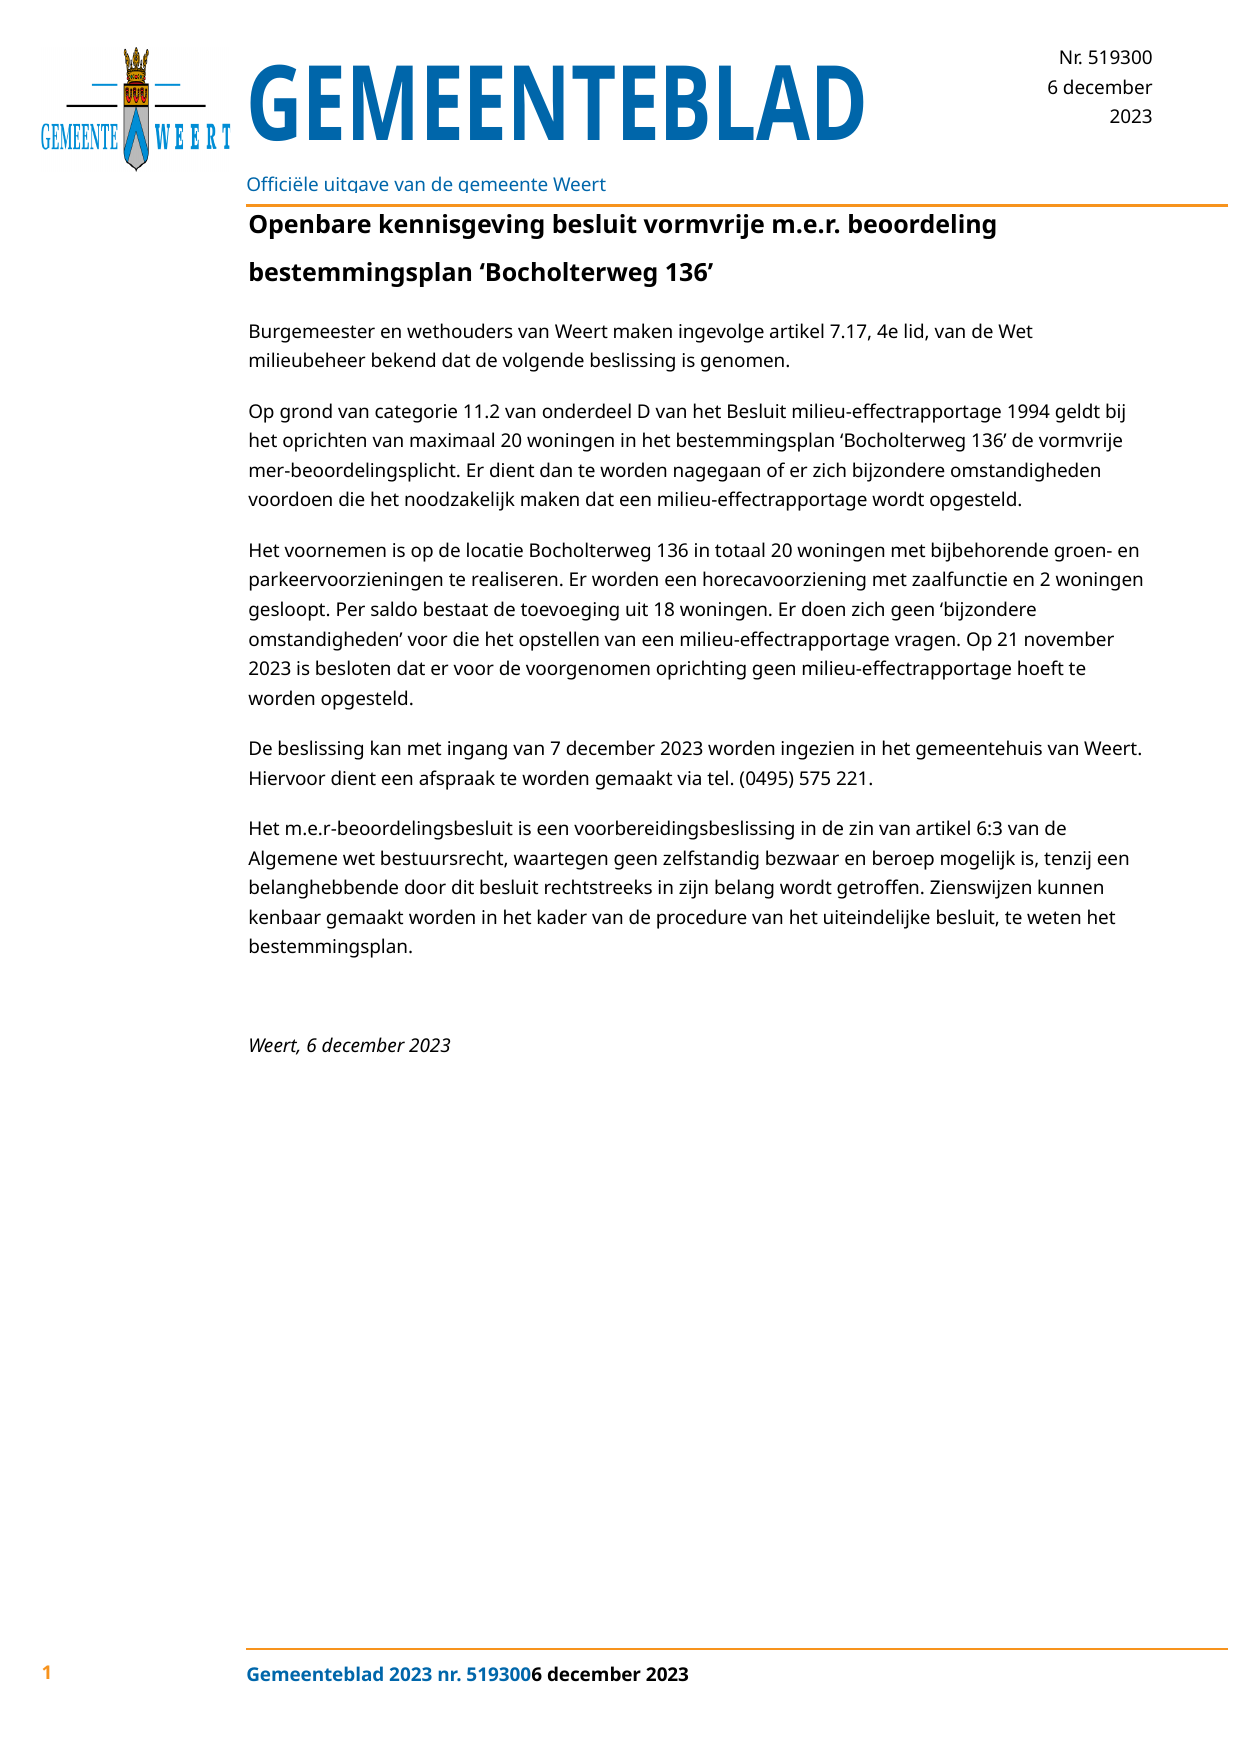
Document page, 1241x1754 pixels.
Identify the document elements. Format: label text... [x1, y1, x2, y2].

text Op grond van categorie 11.2 van onderdeel D van het Besluit milieu-effectrapportage 1994 geldt bij het oprichten van maximaal 20 woningen in het bestemmingsplan ‘Bocholterweg 136’ de vormvrije mer-beoordelingsplicht. Er dient dan te worden nagegaan of er zich bijzondere omstandigheden voordoen die het noodzakelijk maken dat een milieu-effectrapportage wordt opgesteld. [248, 398, 1152, 512]
text De beslissing kan met ingang van 7 december 2023 worden ingezien in het gemeentehuis van Weert. Hiervoor dient een afspraak te worden gemaakt via tel. (0495) 575 221. [248, 735, 1152, 791]
text Openbare kennisgeving besluit vormvrije m.e.r. beoordeling bestemmingsplan ‘Bocholterweg 136’ [248, 207, 1152, 288]
picture [41, 47, 231, 172]
text Weert, 6 december 2023 [248, 1032, 1152, 1058]
text Het voornemen is op de locatie Bocholterweg 136 in totaal 20 woningen met bijbehorende groen- en parkeervoorzieningen te realiseren. Er worden een horecavoorziening met zaalfunctie en 2 woningen gesloopt. Per saldo bestaat de toevoeging uit 18 woningen. Er doen zich geen ‘bijzondere omstandigheden’ voor die het opstellen van een milieu-effectrapportage vragen. Op 21 november 2023 is besloten dat er voor de voorgenomen oprichting geen milieu-effectrapportage hoeft te worden opgesteld. [248, 537, 1152, 711]
text Het m.e.r-beoordelingsbesluit is een voorbereidingsbeslissing in de zin van artikel 6:3 van de Algemene wet bestuursrecht, waartegen geen zelfstandig bezwaar en beroep mogelijk is, tenzij een belanghebbende door dit besluit rechtstreeks in zijn belang wordt getroffen. Zienswijzen kunnen kenbaar gemaakt worden in het kader van de procedure van het uiteindelijke besluit, te weten het bestemmingsplan. [248, 815, 1152, 959]
text Burgemeester en wethouders van Weert maken ingevolge artikel 7.17, 4e lid, van de Wet milieubeheer bekend dat de volgende beslissing is genomen. [248, 318, 1152, 373]
